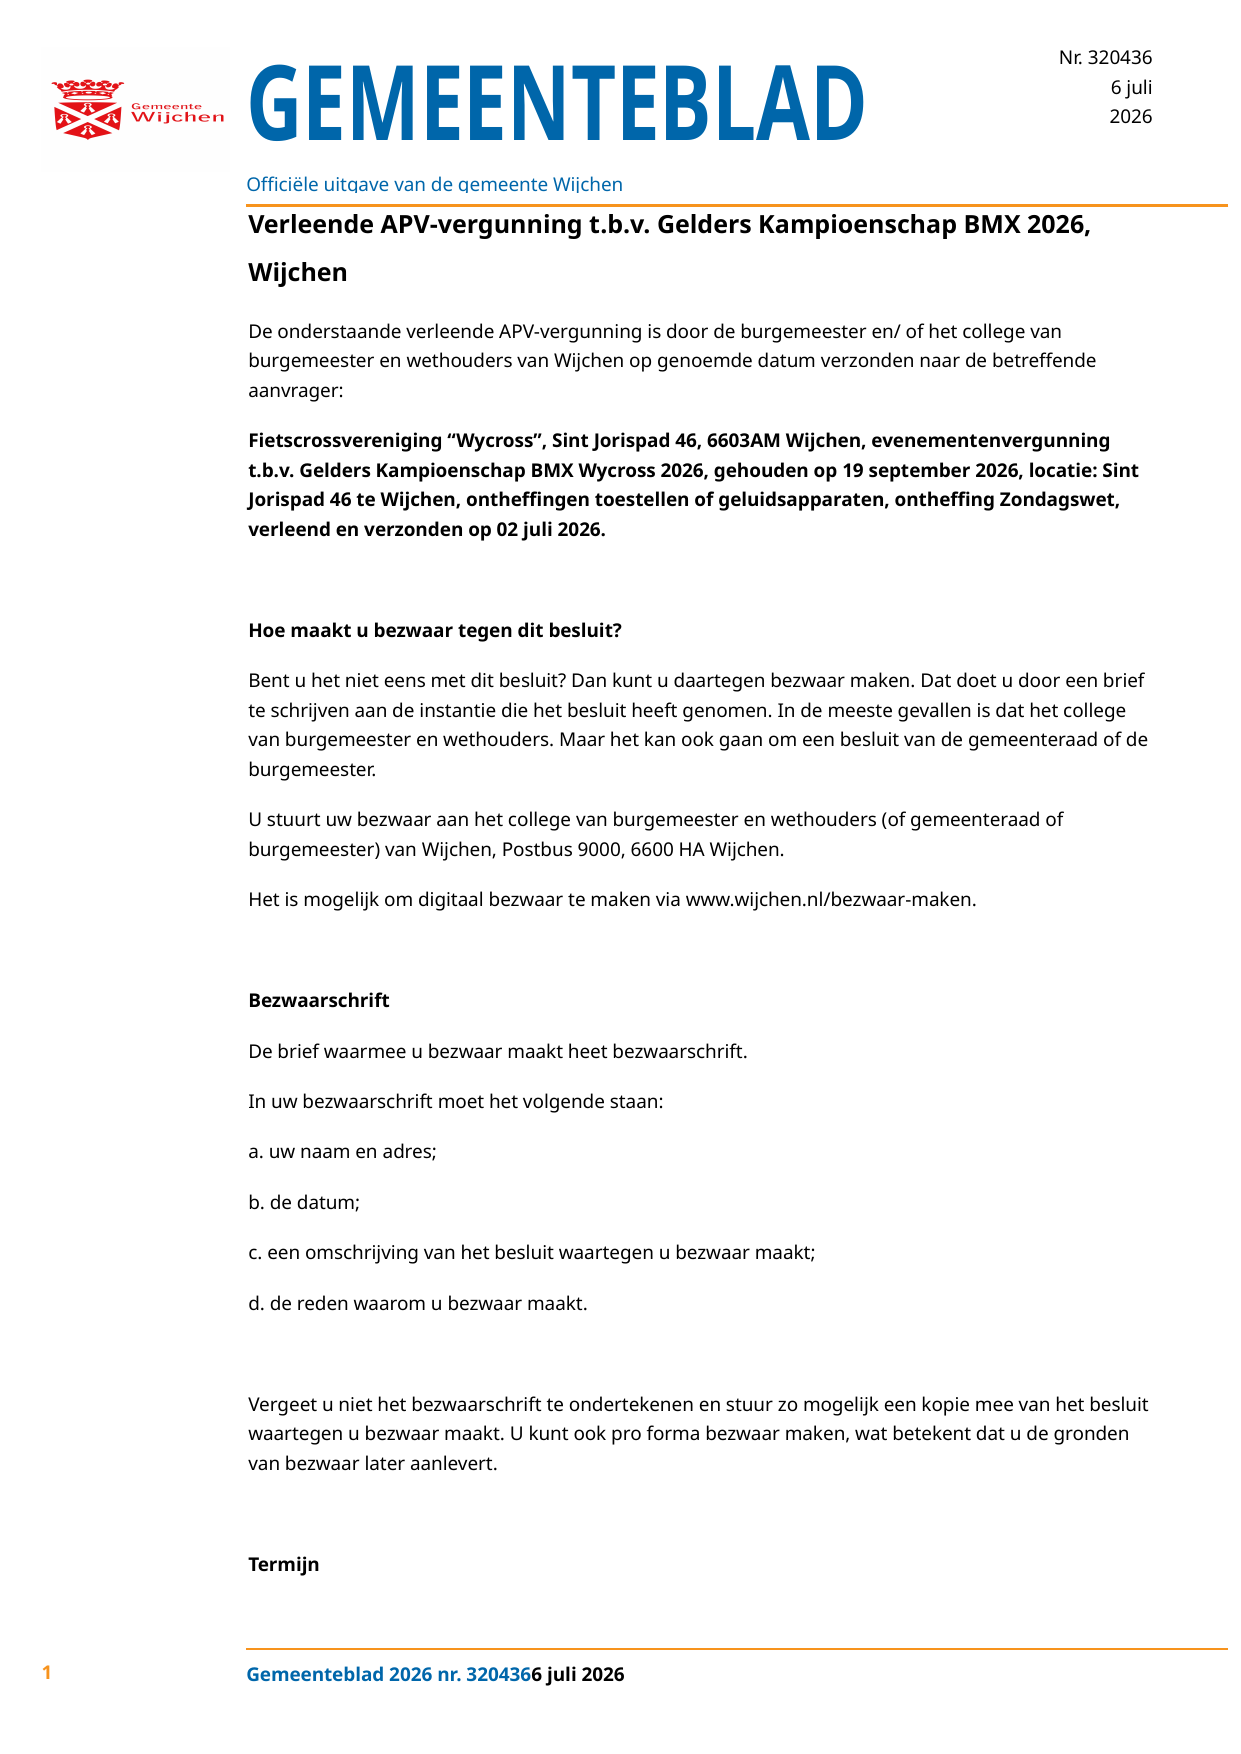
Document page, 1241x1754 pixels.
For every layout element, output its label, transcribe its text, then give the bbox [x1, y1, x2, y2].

text Bent u het niet eens met dit besluit? Dan kunt u daartegen bezwaar maken. Dat doet u door een brief te schrijven aan de instantie die het besluit heeft genomen. In de meeste gevallen is dat het college van burgemeester en wethouders. Maar het kan ook gaan om een besluit van de gemeenteraad of de burgemeester. [248, 667, 1152, 782]
text Hoe maakt u bezwaar tegen dit besluit? [248, 617, 1152, 643]
text Vergeet u niet het bezwaarschrift te ondertekenen en stuur zo mogelijk een kopie mee van het besluit waartegen u bezwaar maakt. U kunt ook pro forma bezwaar maken, wat betekent dat u de gronden van bezwaar later aanlevert. [248, 1391, 1152, 1476]
text De onderstaande verleende APV-vergunning is door de burgemeester en/ of het college van burgemeester en wethouders van Wijchen op genoemde datum verzonden naar de betreffende aanvrager: [248, 318, 1152, 403]
text De brief waarmee u bezwaar maakt heet bezwaarschrift. [248, 1038, 1152, 1064]
text Bezwaarschrift [248, 987, 1152, 1013]
picture [41, 47, 231, 172]
text b. de datum; [248, 1189, 1152, 1215]
text U stuurt uw bezwaar aan het college van burgemeester en wethouders (of gemeenteraad of burgemeester) van Wijchen, Postbus 9000, 6600 HA Wijchen. [248, 807, 1152, 862]
text In uw bezwaarschrift moet het volgende staan: [248, 1088, 1152, 1114]
text a. uw naam en adres; [248, 1139, 1152, 1164]
text c. een omschrijving van het besluit waartegen u bezwaar maakt; [248, 1239, 1152, 1265]
text Fietscrossvereniging “Wycross”, Sint Jorispad 46, 6603AM Wijchen, evenementenvergunning t.b.v. Gelders Kampioenschap BMX Wycross 2026, gehouden op 19 september 2026, locatie: Sint Jorispad 46 te Wijchen, ontheffingen toestellen of geluidsapparaten, ontheffing Zondagswet, verleend en verzonden op 02 juli 2026. [248, 427, 1152, 542]
text d. de reden waarom u bezwaar maakt. [248, 1290, 1152, 1316]
text Het is mogelijk om digitaal bezwaar te maken via www.wijchen.nl/bezwaar-maken. [248, 887, 1152, 912]
text Termijn [248, 1551, 1152, 1577]
text Verleende APV-vergunning t.b.v. Gelders Kampioenschap BMX 2026, Wijchen [248, 207, 1152, 288]
